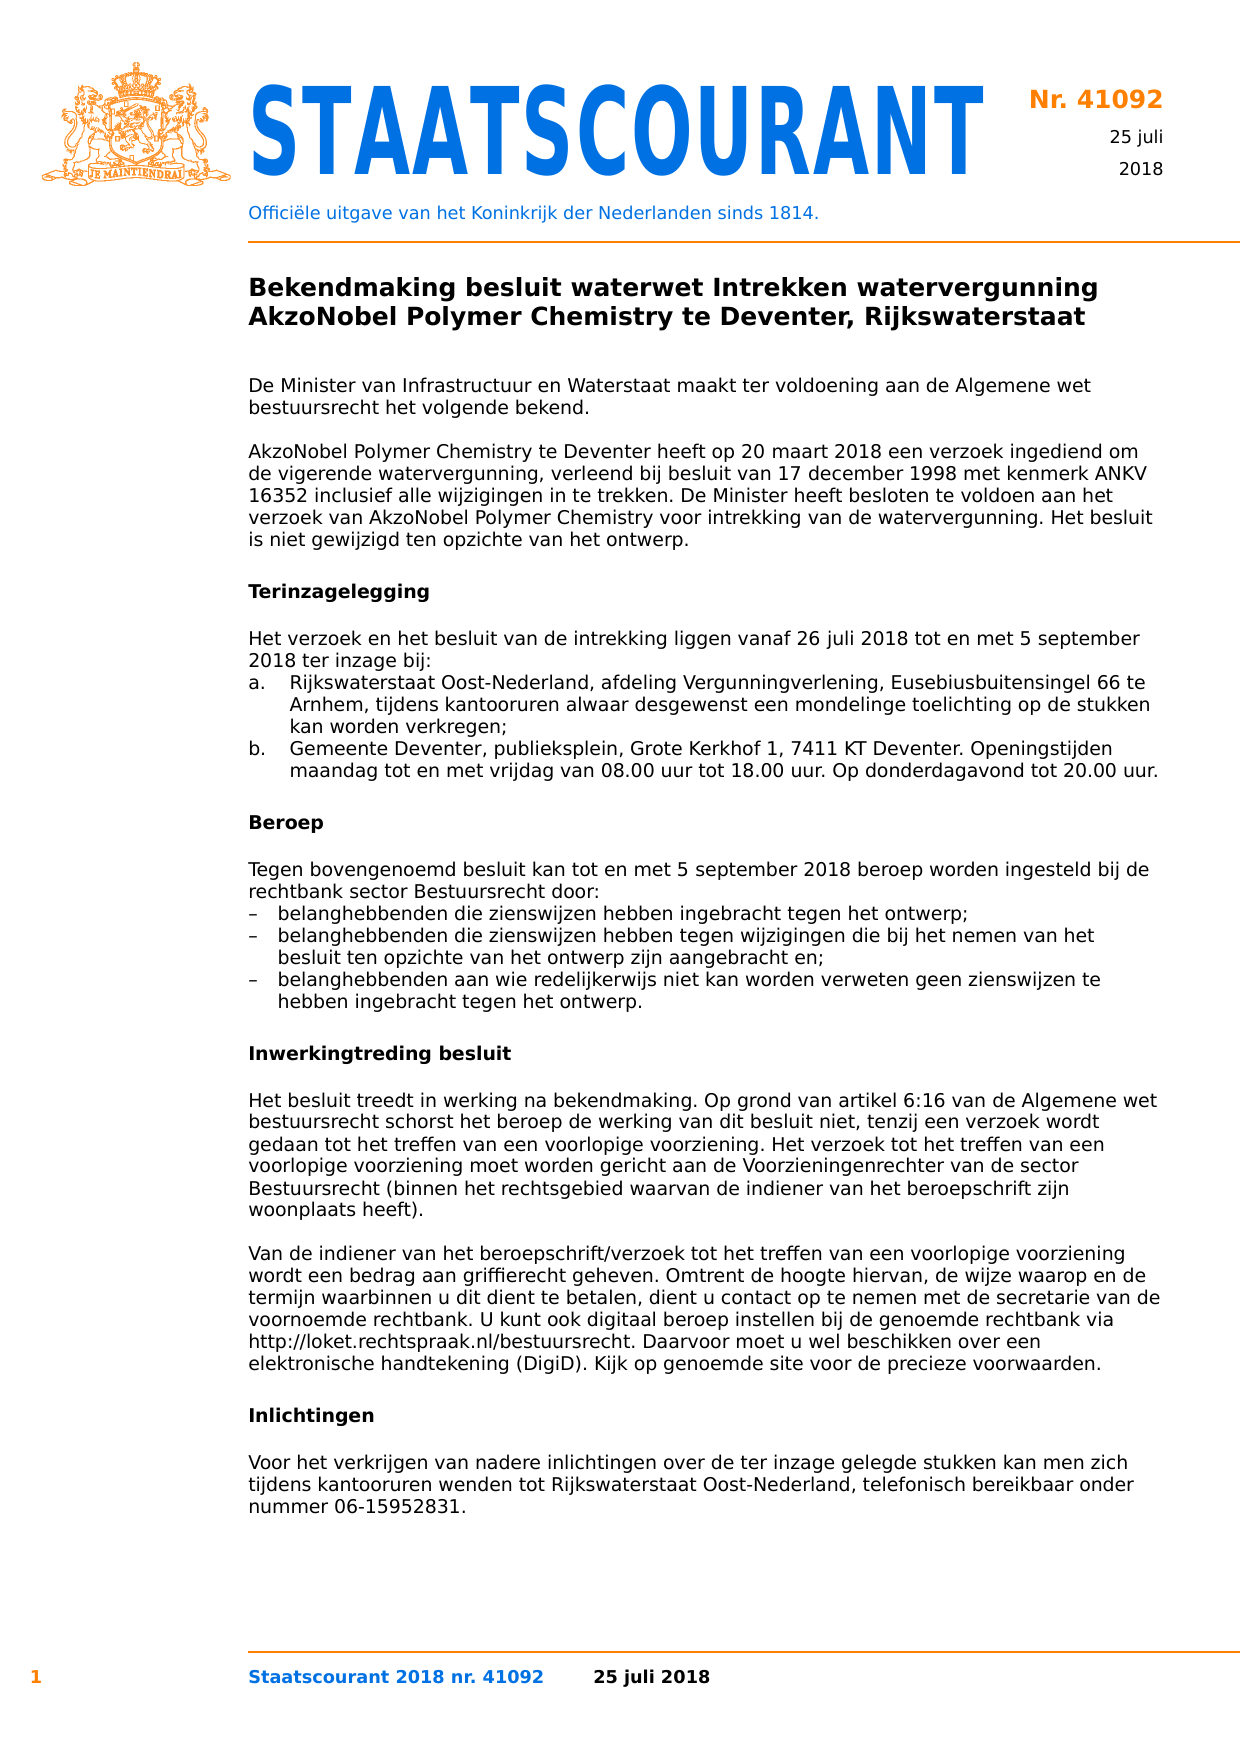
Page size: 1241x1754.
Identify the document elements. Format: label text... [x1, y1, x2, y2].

text Tegen bovengenoemd besluit kan tot en met 5 september 2018 beroep worden ingesteld bij de rechtbank sector Bestuursrecht door: [248, 859, 1163, 903]
table_cell 2018 [998, 153, 1240, 203]
text Het verzoek en het besluit van de intrekking liggen vanaf 26 juli 2018 tot en met 5 september 2018 ter inzage bij: [248, 628, 1163, 672]
text – belanghebbenden aan wie redelijkerwijs niet kan worden verweten geen zienswijzen te hebben ingebracht tegen het ontwerp. [248, 968, 1163, 1012]
subtitle Beroep [248, 812, 1163, 834]
subtitle Inwerkingtreding besluit [248, 1042, 1163, 1064]
table_cell 25 juli [998, 121, 1240, 153]
table_cell Officiële uitgave van het Koninkrijk der Nederlanden sinds 1814. [248, 203, 1240, 241]
subtitle Bekendmaking besluit waterwet Intrekken watervergunning AkzoNobel Polymer Chemistry te Deventer, Rijkswaterstaat [248, 273, 1163, 331]
text AkzoNobel Polymer Chemistry te Deventer heeft op 20 maart 2018 een verzoek ingediend om de vigerende watervergunning, verleend bij besluit van 17 december 1998 met kenmerk ANKV 16352 inclusief alle wijzigingen in te trekken. De Minister heeft besloten te voldoen aan het verzoek van AkzoNobel Polymer Chemistry voor intrekking van de watervergunning. Het besluit is niet gewijzigd ten opzichte van het ontwerp. [248, 441, 1163, 551]
text Van de indiener van het beroepschrift/verzoek tot het treffen van een voorlopige voorziening wordt een bedrag aan griffierecht geheven. Omtrent de hoogte hiervan, de wijze waarop en de termijn waarbinnen u dit dient te betalen, dient u contact op te nemen met de secretarie van de voornoemde rechtbank. U kunt ook digitaal beroep instellen bij de genoemde rechtbank via http://loket.rechtspraak.nl/bestuursrecht. Daarvoor moet u wel beschikken over een elektronische handtekening (DigiD). Kijk op genoemde site voor de precieze voorwaarden. [248, 1243, 1163, 1375]
text – belanghebbenden die zienswijzen hebben tegen wijzigingen die bij het nemen van het besluit ten opzichte van het ontwerp zijn aangebracht en; [248, 924, 1163, 968]
table_header Nr. 41092 [998, 62, 1240, 121]
text Voor het verkrijgen van nadere inlichtingen over de ter inzage gelegde stukken kan men zich tijdens kantooruren wenden tot Rijkswaterstaat Oost-Nederland, telefonisch bereikbaar onder nummer 06-15952831. [248, 1452, 1163, 1518]
table_header [25, 62, 248, 241]
subtitle Terinzagelegging [248, 581, 1163, 603]
subtitle Inlichtingen [248, 1405, 1163, 1427]
text Het besluit treedt in werking na bekendmaking. Op grond van artikel 6:16 van de Algemene wet bestuursrecht schorst het beroep de werking van dit besluit niet, tenzij een verzoek wordt gedaan tot het treffen van een voorlopige voorziening. Het verzoek tot het treffen van een voorlopige voorziening moet worden gericht aan de Voorzieningenrechter van de sector Bestuursrecht (binnen het rechtsgebied waarvan de indiener van het beroepschrift zijn woonplaats heeft). [248, 1089, 1163, 1221]
text – belanghebbenden die zienswijzen hebben ingebracht tegen het ontwerp; [248, 903, 1163, 924]
text De Minister van Infrastructuur en Waterstaat maakt ter voldoening aan de Algemene wet bestuursrecht het volgende bekend. [248, 375, 1163, 419]
picture [41, 62, 231, 186]
text a. Rijkswaterstaat Oost-Nederland, afdeling Vergunningverlening, Eusebiusbuitensingel 66 te Arnhem, tijdens kantooruren alwaar desgewenst een mondelinge toelichting op de stukken kan worden verkregen; [248, 672, 1163, 738]
table_header STAATSCOURANT [248, 62, 998, 203]
text b. Gemeente Deventer, publieksplein, Grote Kerkhof 1, 7411 KT Deventer. Openingstijden maandag tot en met vrijdag van 08.00 uur tot 18.00 uur. Op donderdagavond tot 20.00 uur. [248, 738, 1163, 782]
